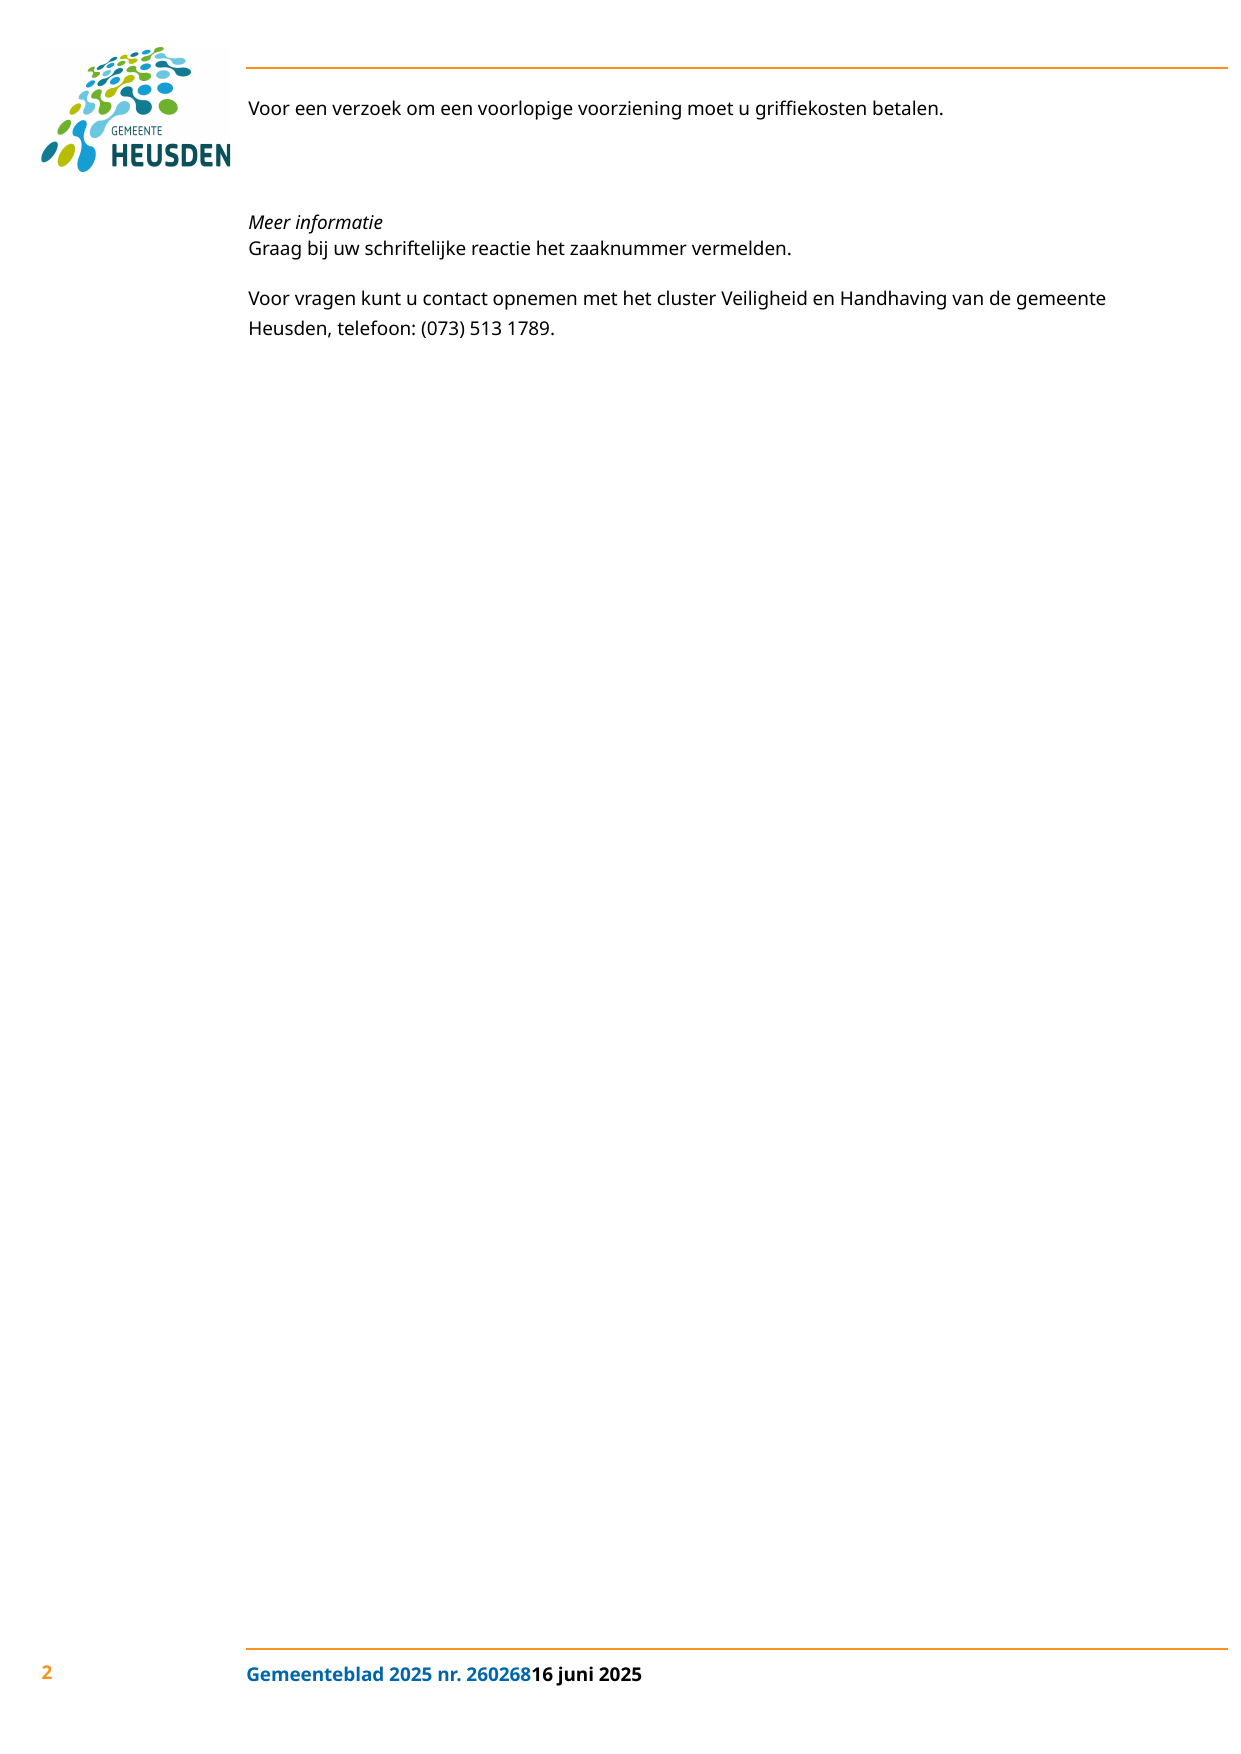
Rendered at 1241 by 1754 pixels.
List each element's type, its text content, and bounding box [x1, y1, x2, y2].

picture [41, 47, 231, 172]
text Meer informatie [248, 209, 1152, 235]
text Voor een verzoek om een voorlopige voorziening moet u griffiekosten betalen. [248, 95, 1152, 121]
text Graag bij uw schriftelijke reactie het zaaknummer vermelden. [248, 235, 1152, 261]
text Voor vragen kunt u contact opnemen met het cluster Veiligheid en Handhaving van de gemeente Heusden, telefoon: (073) 513 1789. [248, 285, 1152, 341]
